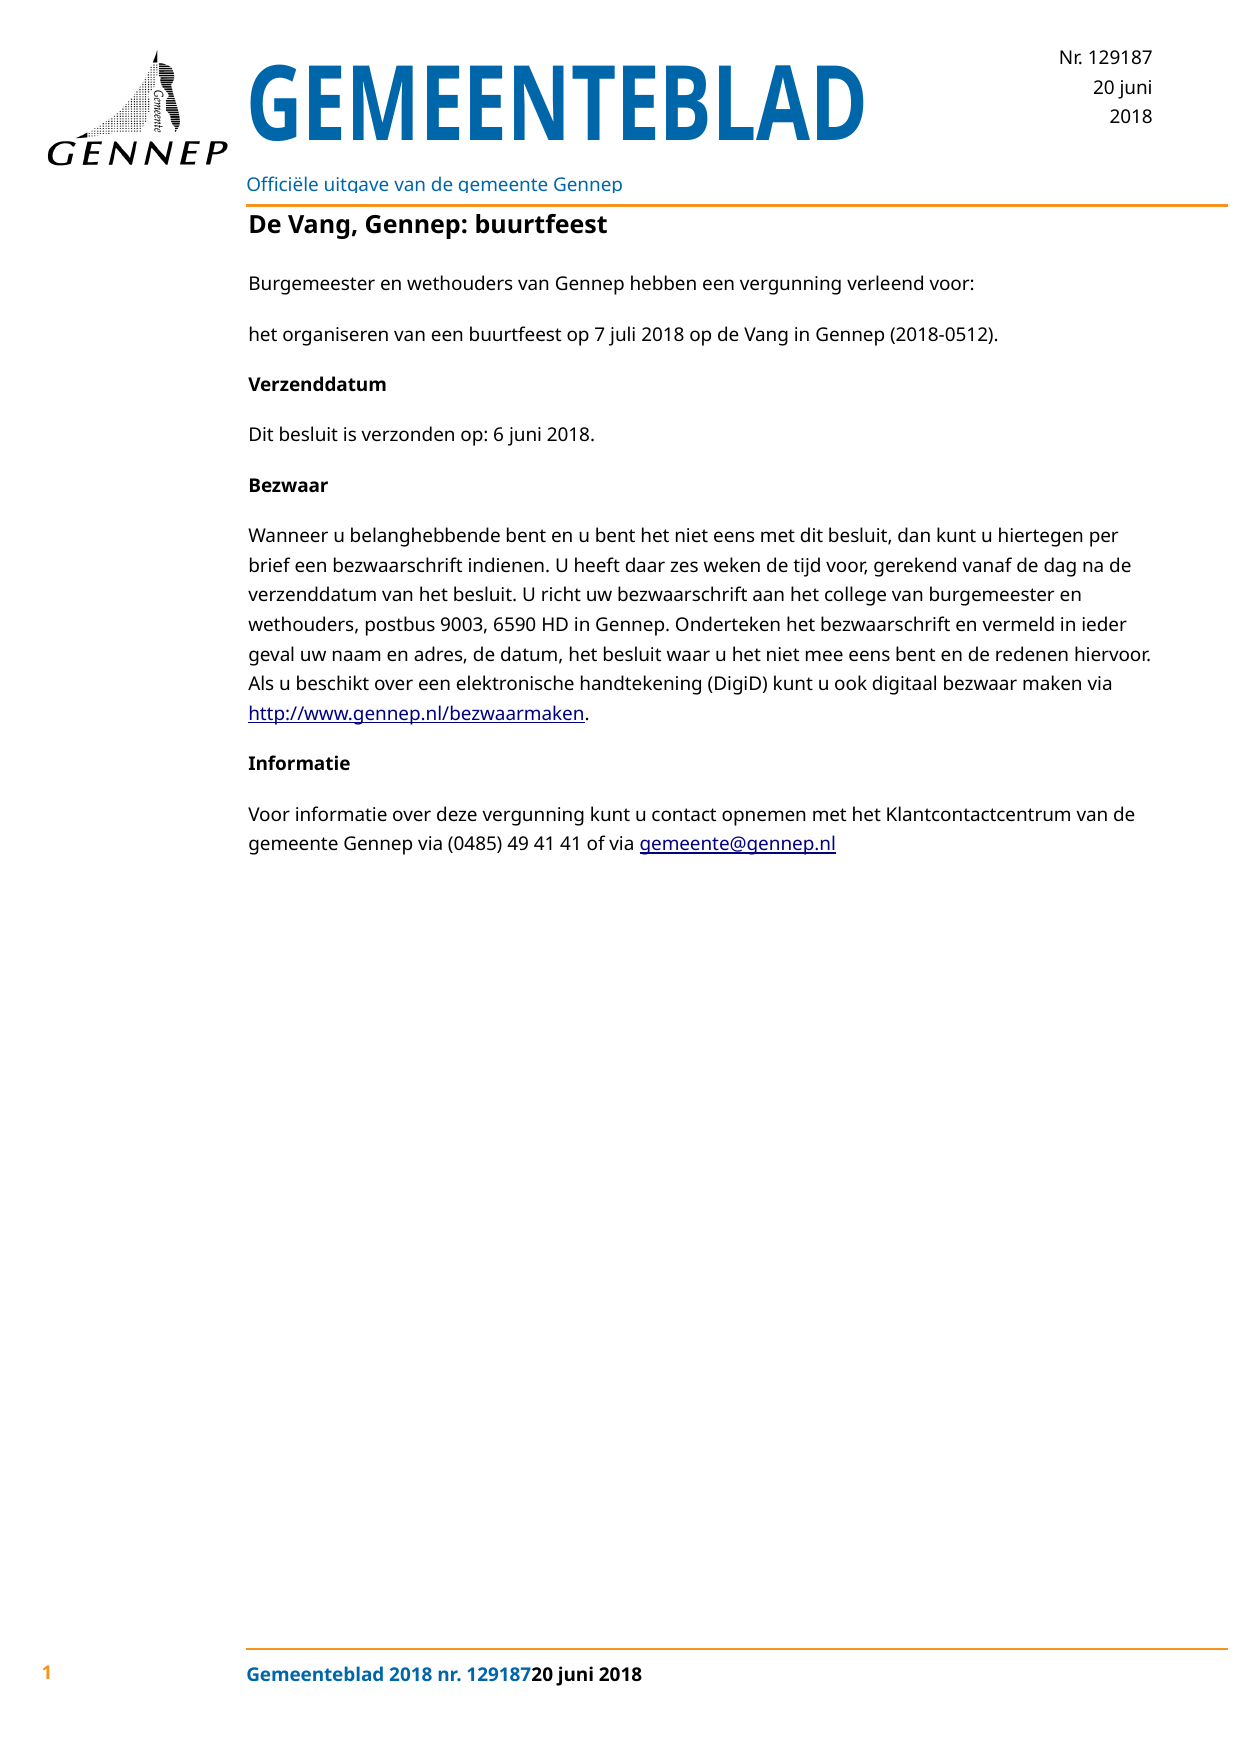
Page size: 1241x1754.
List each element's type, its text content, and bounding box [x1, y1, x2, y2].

text Informatie [248, 750, 1152, 776]
picture [41, 47, 231, 172]
text Dit besluit is verzonden op: 6 juni 2018. [248, 422, 1152, 447]
text Wanneer u belanghebbende bent en u bent het niet eens met dit besluit, dan kunt u hiertegen per brief een bezwaarschrift indienen. U heeft daar zes weken de tijd voor, gerekend vanaf de dag na de verzenddatum van het besluit. U richt uw bezwaarschrift aan het college van burgemeester en wethouders, postbus 9003, 6590 HD in Gennep. Onderteken het bezwaarschrift en vermeld in ieder geval uw naam en adres, de datum, het besluit waar u het niet mee eens bent en de redenen hiervoor. Als u beschikt over een elektronische handtekening (DigiD) kunt u ook digitaal bezwaar maken via http://www.gennep.nl/bezwaarmaken. [248, 522, 1152, 726]
text het organiseren van een buurtfeest op 7 juli 2018 op de Vang in Gennep (2018-0512). [248, 321, 1152, 346]
text Bezwaar [248, 472, 1152, 498]
text De Vang, Gennep: buurtfeest [248, 207, 1152, 241]
text Verzenddatum [248, 371, 1152, 397]
text Voor informatie over deze vergunning kunt u contact opnemen met het Klantcontactcentrum van de gemeente Gennep via (0485) 49 41 41 of via gemeente@gennep.nl [248, 801, 1152, 856]
text Burgemeester en wethouders van Gennep hebben een vergunning verleend voor: [248, 270, 1152, 296]
